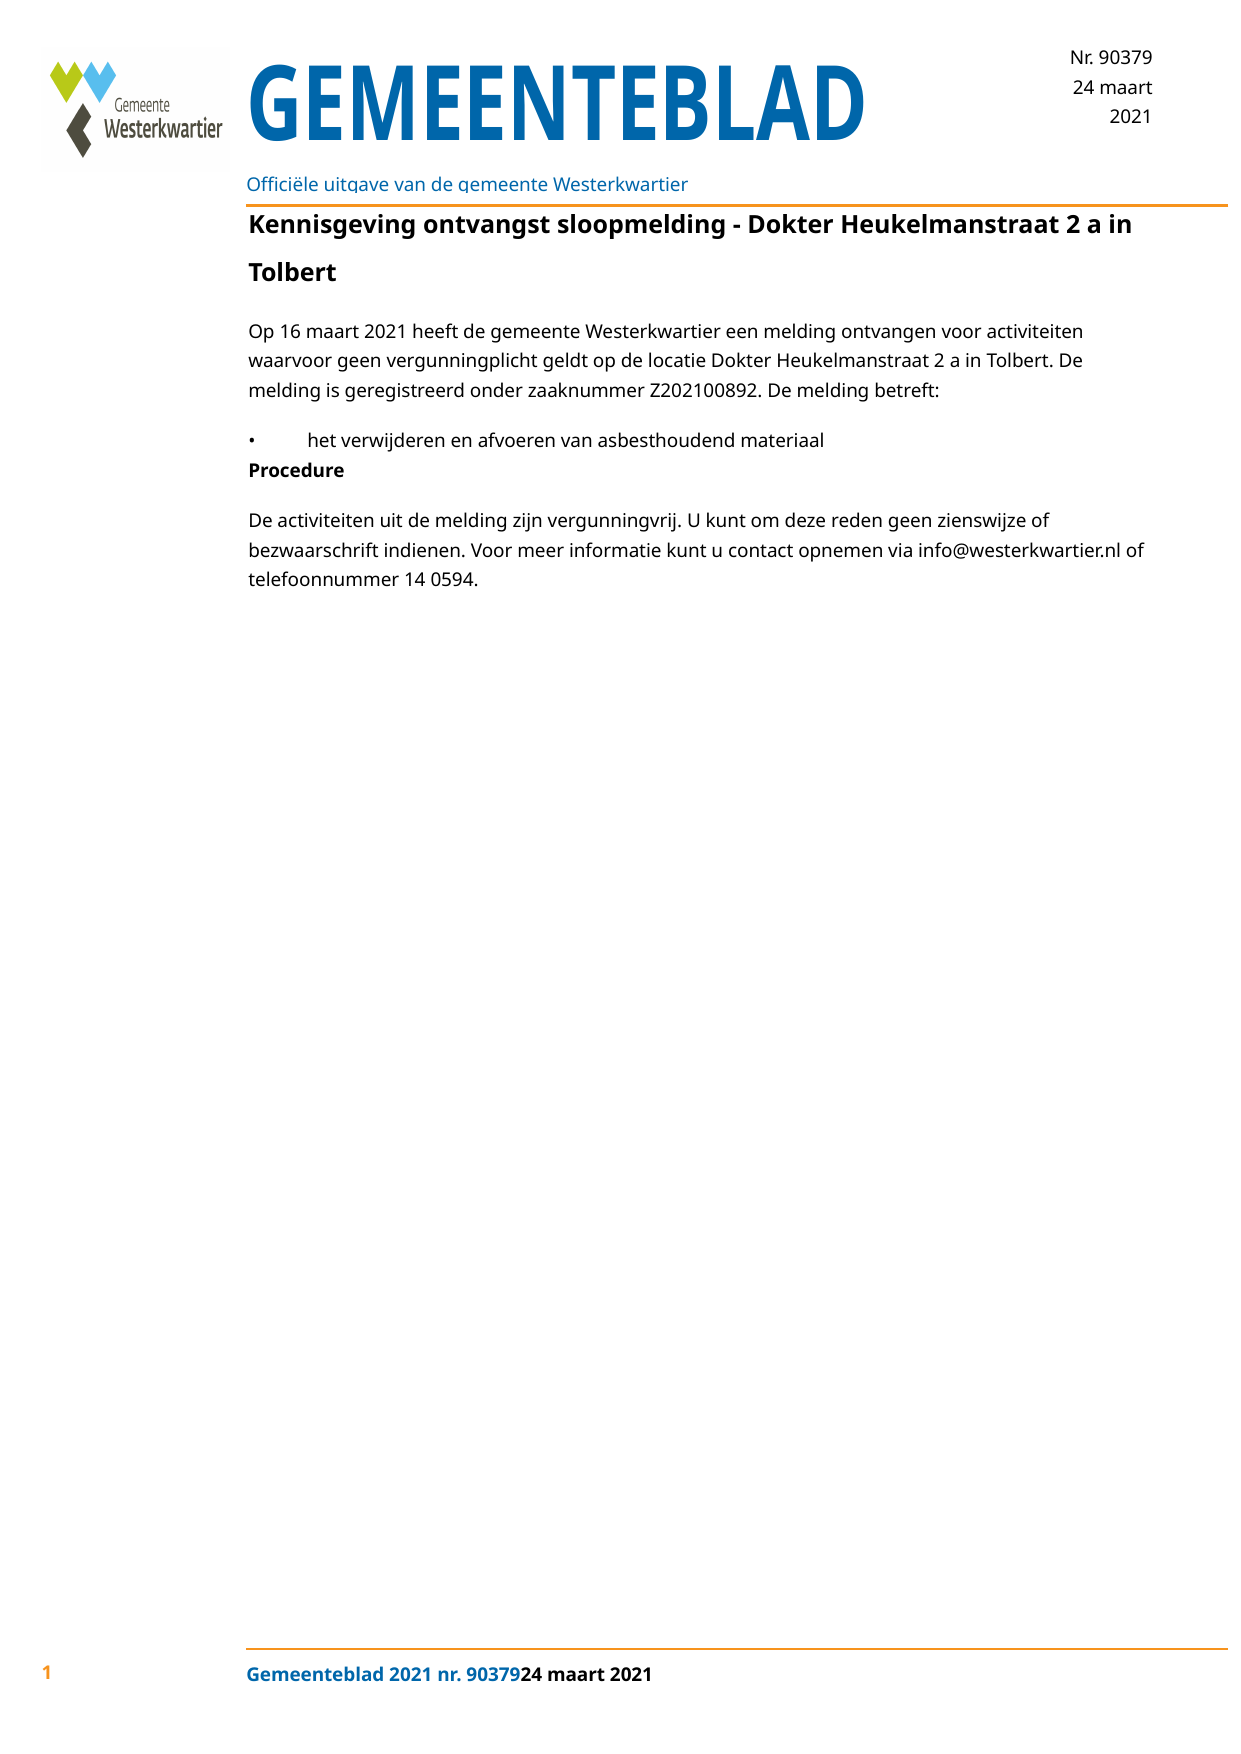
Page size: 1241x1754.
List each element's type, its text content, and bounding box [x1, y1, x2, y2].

picture [41, 47, 231, 172]
text Op 16 maart 2021 heeft de gemeente Westerkwartier een melding ontvangen voor activiteiten waarvoor geen vergunningplicht geldt op de locatie Dokter Heukelmanstraat 2 a in Tolbert. De melding is geregistreerd onder zaaknummer Z202100892. De melding betreft: [248, 318, 1152, 403]
list het verwijderen en afvoeren van asbesthoudend materiaal [248, 427, 1152, 453]
text De activiteiten uit de melding zijn vergunningvrij. U kunt om deze reden geen zienswijze of bezwaarschrift indienen. Voor meer informatie kunt u contact opnemen via info@westerkwartier.nl of telefoonnummer 14 0594. [248, 507, 1152, 592]
text Kennisgeving ontvangst sloopmelding - Dokter Heukelmanstraat 2 a in Tolbert [248, 207, 1152, 288]
text Procedure [248, 457, 1152, 483]
